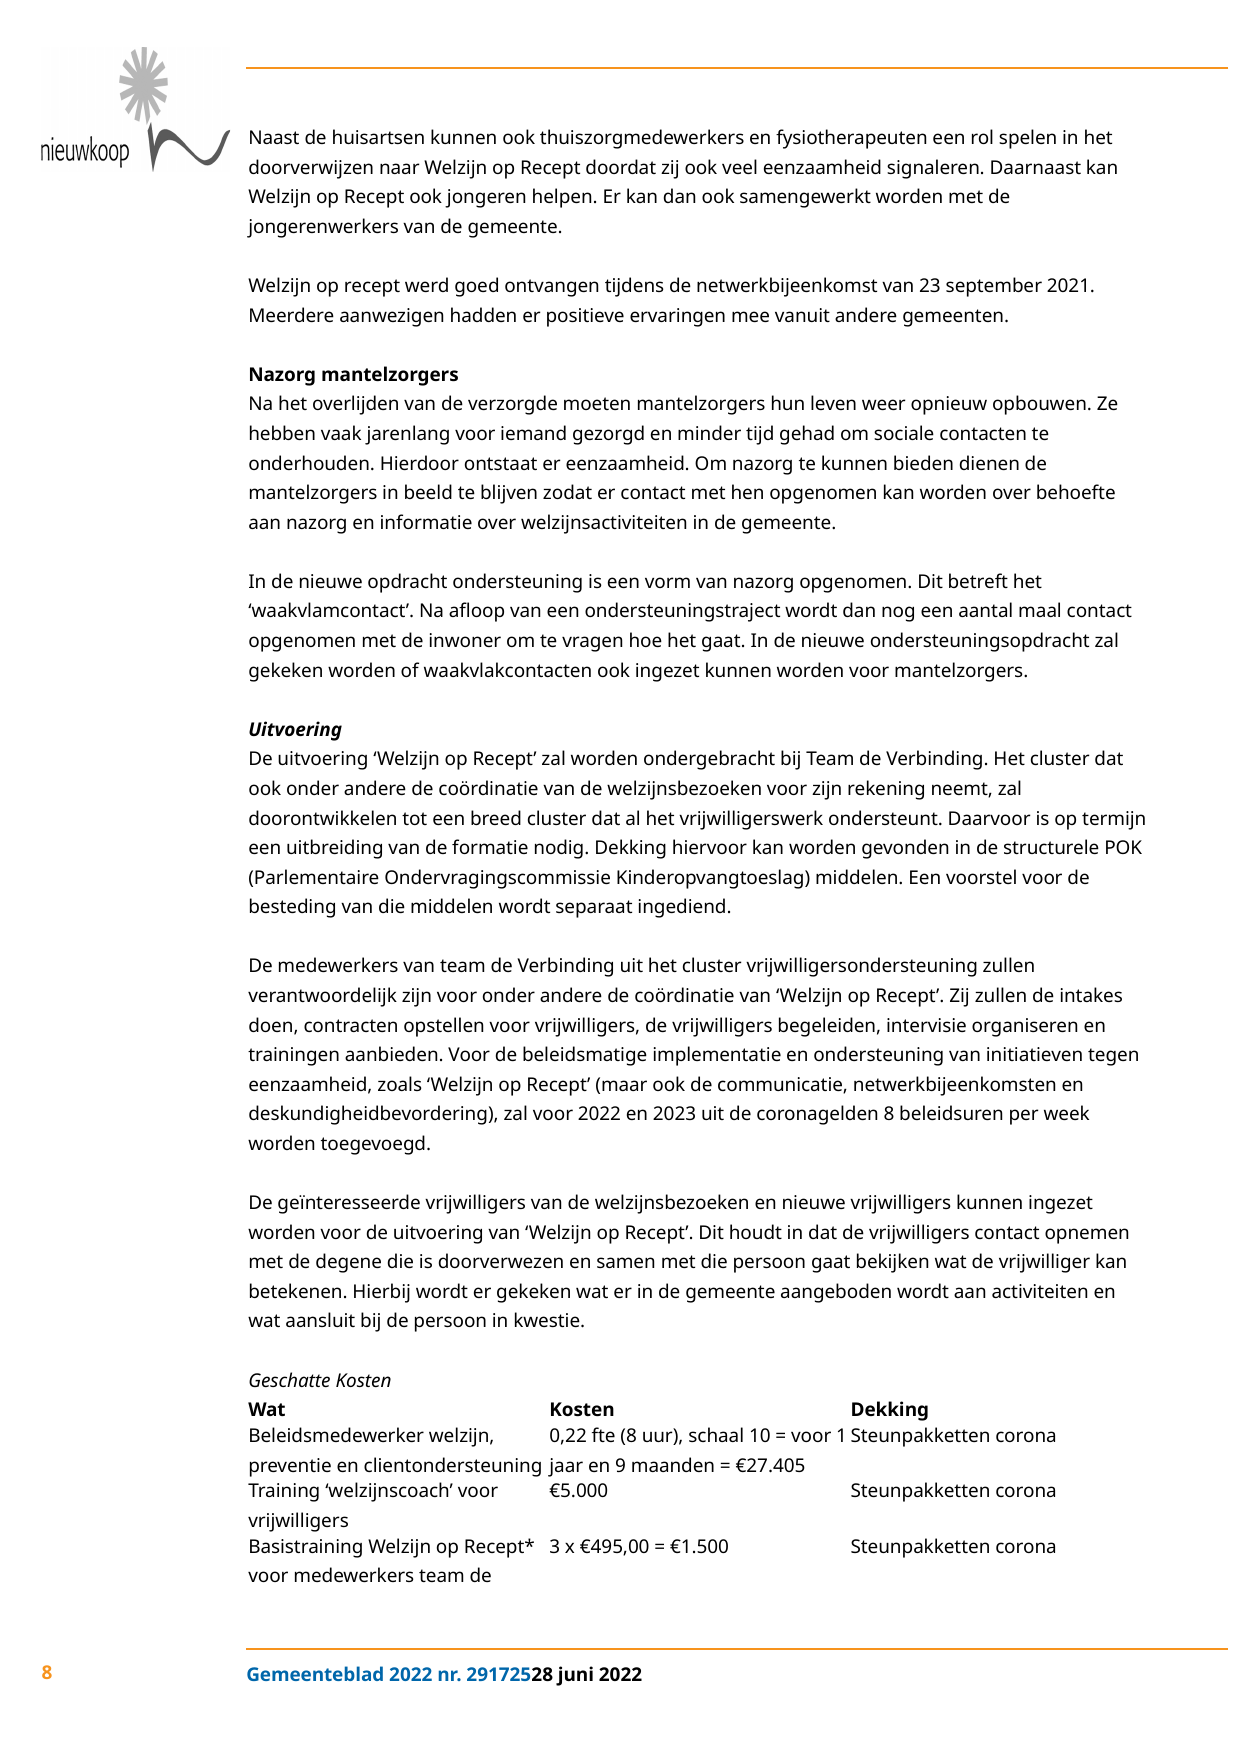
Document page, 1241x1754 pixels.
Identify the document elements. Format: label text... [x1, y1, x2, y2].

text De medewerkers van team de Verbinding uit het cluster vrijwilligersondersteuning zullen verantwoordelijk zijn voor onder andere de coördinatie van ‘Welzijn op Recept’. Zij zullen de intakes doen, contracten opstellen voor vrijwilligers, de vrijwilligers begeleiden, intervisie organiseren en trainingen aanbieden. Voor de beleidsmatige implementatie en ondersteuning van initiatieven tegen eenzaamheid, zoals ‘Welzijn op Recept’ (maar ook de communicatie, netwerkbijeenkomsten en deskundigheidbevordering), zal voor 2022 en 2023 uit de coronagelden 8 beleidsuren per week worden toegevoegd. [248, 953, 1152, 1156]
text De uitvoering ‘Welzijn op Recept’ zal worden ondergebracht bij Team de Verbinding. Het cluster dat ook onder andere de coördinatie van de welzijnsbezoeken voor zijn rekening neemt, zal doorontwikkelen tot een breed cluster dat al het vrijwilligerswerk ondersteunt. Daarvoor is op termijn een uitbreiding van de formatie nodig. Dekking hiervoor kan worden gevonden in de structurele POK (Parlementaire Ondervragingscommissie Kinderopvangtoeslag) middelen. Een voorstel voor de besteding van die middelen wordt separaat ingediend. [248, 746, 1152, 919]
text De geïnteresseerde vrijwilligers van de welzijnsbezoeken en nieuwe vrijwilligers kunnen ingezet worden voor de uitvoering van ‘Welzijn op Recept’. Dit houdt in dat de vrijwilligers contact opnemen met de degene die is doorverwezen en samen met die persoon gaat bekijken wat de vrijwilliger kan betekenen. Hierbij wordt er gekeken wat er in de gemeente aangeboden wordt aan activiteiten en wat aansluit bij de persoon in kwestie. [248, 1189, 1152, 1333]
table_cell Steunpakketten corona [850, 1478, 1152, 1533]
table_cell Steunpakketten corona [850, 1533, 1152, 1588]
text Nazorg mantelzorgers [248, 361, 1152, 387]
table_cell Beleidsmedewerker welzijn, preventie en clientondersteuning [248, 1422, 549, 1478]
table_cell Training ‘welzijnscoach’ voor vrijwilligers [248, 1478, 549, 1533]
table_cell Steunpakketten corona [850, 1422, 1152, 1478]
table_header Kosten [549, 1397, 850, 1422]
table_cell €5.000 [549, 1478, 850, 1533]
text Na het overlijden van de verzorgde moeten mantelzorgers hun leven weer opnieuw opbouwen. Ze hebben vaak jarenlang voor iemand gezorgd en minder tijd gehad om sociale contacten te onderhouden. Hierdoor ontstaat er eenzaamheid. Om nazorg te kunnen bieden dienen de mantelzorgers in beeld te blijven zodat er contact met hen opgenomen kan worden over behoefte aan nazorg en informatie over welzijnsactiviteiten in de gemeente. [248, 391, 1152, 535]
picture [41, 47, 231, 172]
text In de nieuwe opdracht ondersteuning is een vorm van nazorg opgenomen. Dit betreft het ‘waakvlamcontact’. Na afloop van een ondersteuningstraject wordt dan nog een aantal maal contact opgenomen met de inwoner om te vragen hoe het gaat. In de nieuwe ondersteuningsopdracht zal gekeken worden of waakvlakcontacten ook ingezet kunnen worden voor mantelzorgers. [248, 568, 1152, 683]
table_header Wat [248, 1397, 549, 1422]
table_header Dekking [850, 1397, 1152, 1422]
table_cell 3 x €495,00 = €1.500 [549, 1533, 850, 1588]
table_cell Basistraining Welzijn op Recept* voor medewerkers team de [248, 1533, 549, 1588]
text Welzijn op recept werd goed ontvangen tijdens de netwerkbijeenkomst van 23 september 2021. Meerdere aanwezigen hadden er positieve ervaringen mee vanuit andere gemeenten. [248, 272, 1152, 328]
text Geschatte Kosten [248, 1367, 1152, 1393]
table_cell 0,22 fte (8 uur), schaal 10 = voor 1 jaar en 9 maanden = €27.405 [549, 1422, 850, 1478]
text Uitvoering [248, 716, 1152, 742]
text Naast de huisartsen kunnen ook thuiszorgmedewerkers en fysiotherapeuten een rol spelen in het doorverwijzen naar Welzijn op Recept doordat zij ook veel eenzaamheid signaleren. Daarnaast kan Welzijn op Recept ook jongeren helpen. Er kan dan ook samengewerkt worden met de jongerenwerkers van de gemeente. [248, 124, 1152, 239]
